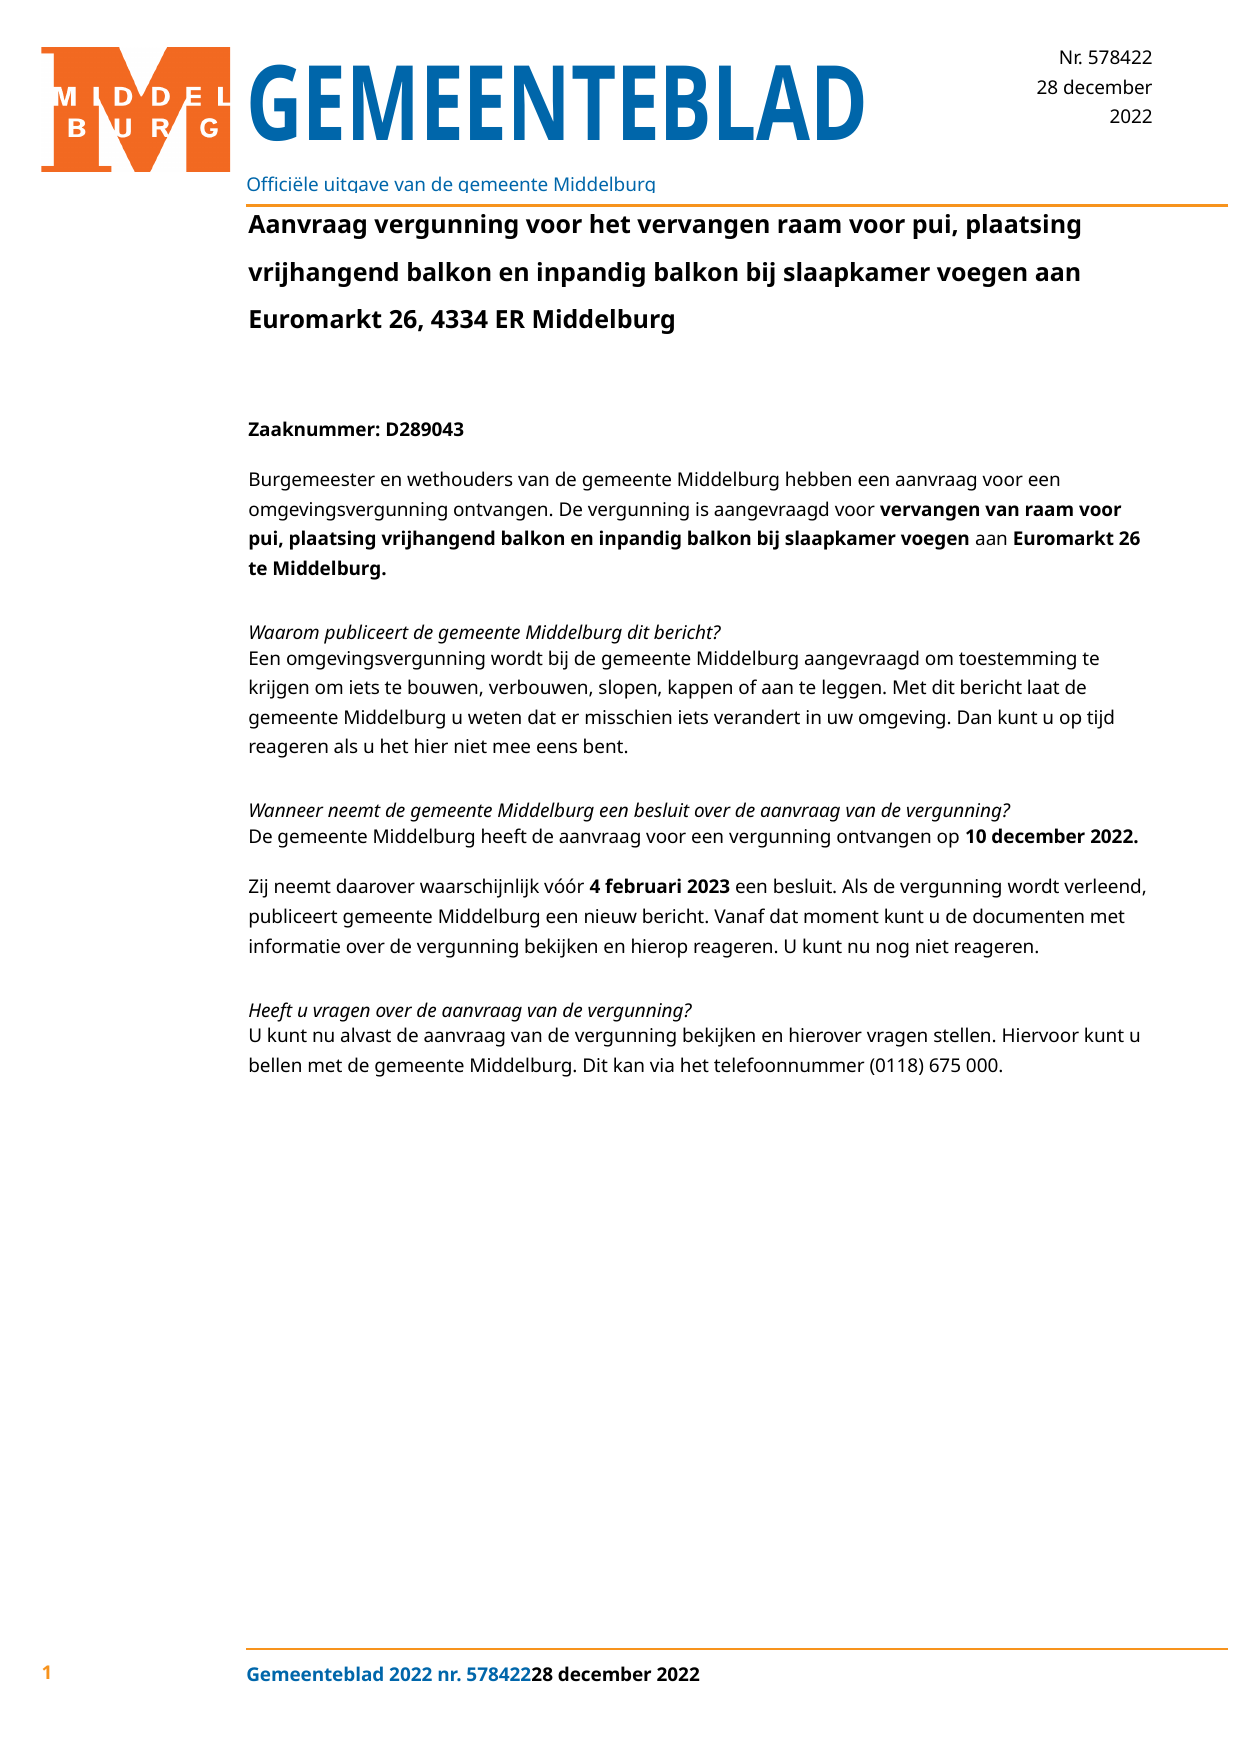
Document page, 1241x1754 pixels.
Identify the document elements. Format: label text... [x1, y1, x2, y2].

text U kunt nu alvast de aanvraag van de vergunning bekijken en hierover vragen stellen. Hiervoor kunt u bellen met de gemeente Middelburg. Dit kan via het telefoonnummer (0118) 675 000. [248, 1022, 1152, 1078]
text Zaaknummer: D289043 [248, 416, 1152, 442]
text Wanneer neemt de gemeente Middelburg een besluit over de aanvraag van de vergunning? [248, 797, 1152, 823]
text Burgemeester en wethouders van de gemeente Middelburg hebben een aanvraag voor een omgevingsvergunning ontvangen. De vergunning is aangevraagd voor vervangen van raam voor pui, plaatsing vrijhangend balkon en inpandig balkon bij slaapkamer voegen aan Euromarkt 26 te Middelburg. [248, 466, 1152, 581]
picture [41, 47, 231, 172]
text Een omgevingsvergunning wordt bij de gemeente Middelburg aangevraagd om toestemming te krijgen om iets te bouwen, verbouwen, slopen, kappen of aan te leggen. Met dit bericht laat de gemeente Middelburg u weten dat er misschien iets verandert in uw omgeving. Dan kunt u op tijd reageren als u het hier niet mee eens bent. [248, 645, 1152, 759]
text Waarom publiceert de gemeente Middelburg dit bericht? [248, 619, 1152, 645]
text Aanvraag vergunning voor het vervangen raam voor pui, plaatsing vrijhangend balkon en inpandig balkon bij slaapkamer voegen aan Euromarkt 26, 4334 ER Middelburg [248, 207, 1152, 336]
text Zij neemt daarover waarschijnlijk vóór 4 februari 2023 een besluit. Als de vergunning wordt verleend, publiceert gemeente Middelburg een nieuw bericht. Vanaf dat moment kunt u de documenten met informatie over de vergunning bekijken en hierop reageren. U kunt nu nog niet reageren. [248, 874, 1152, 958]
text De gemeente Middelburg heeft de aanvraag voor een vergunning ontvangen op 10 december 2022. [248, 823, 1152, 849]
text Heeft u vragen over de aanvraag van de vergunning? [248, 997, 1152, 1022]
